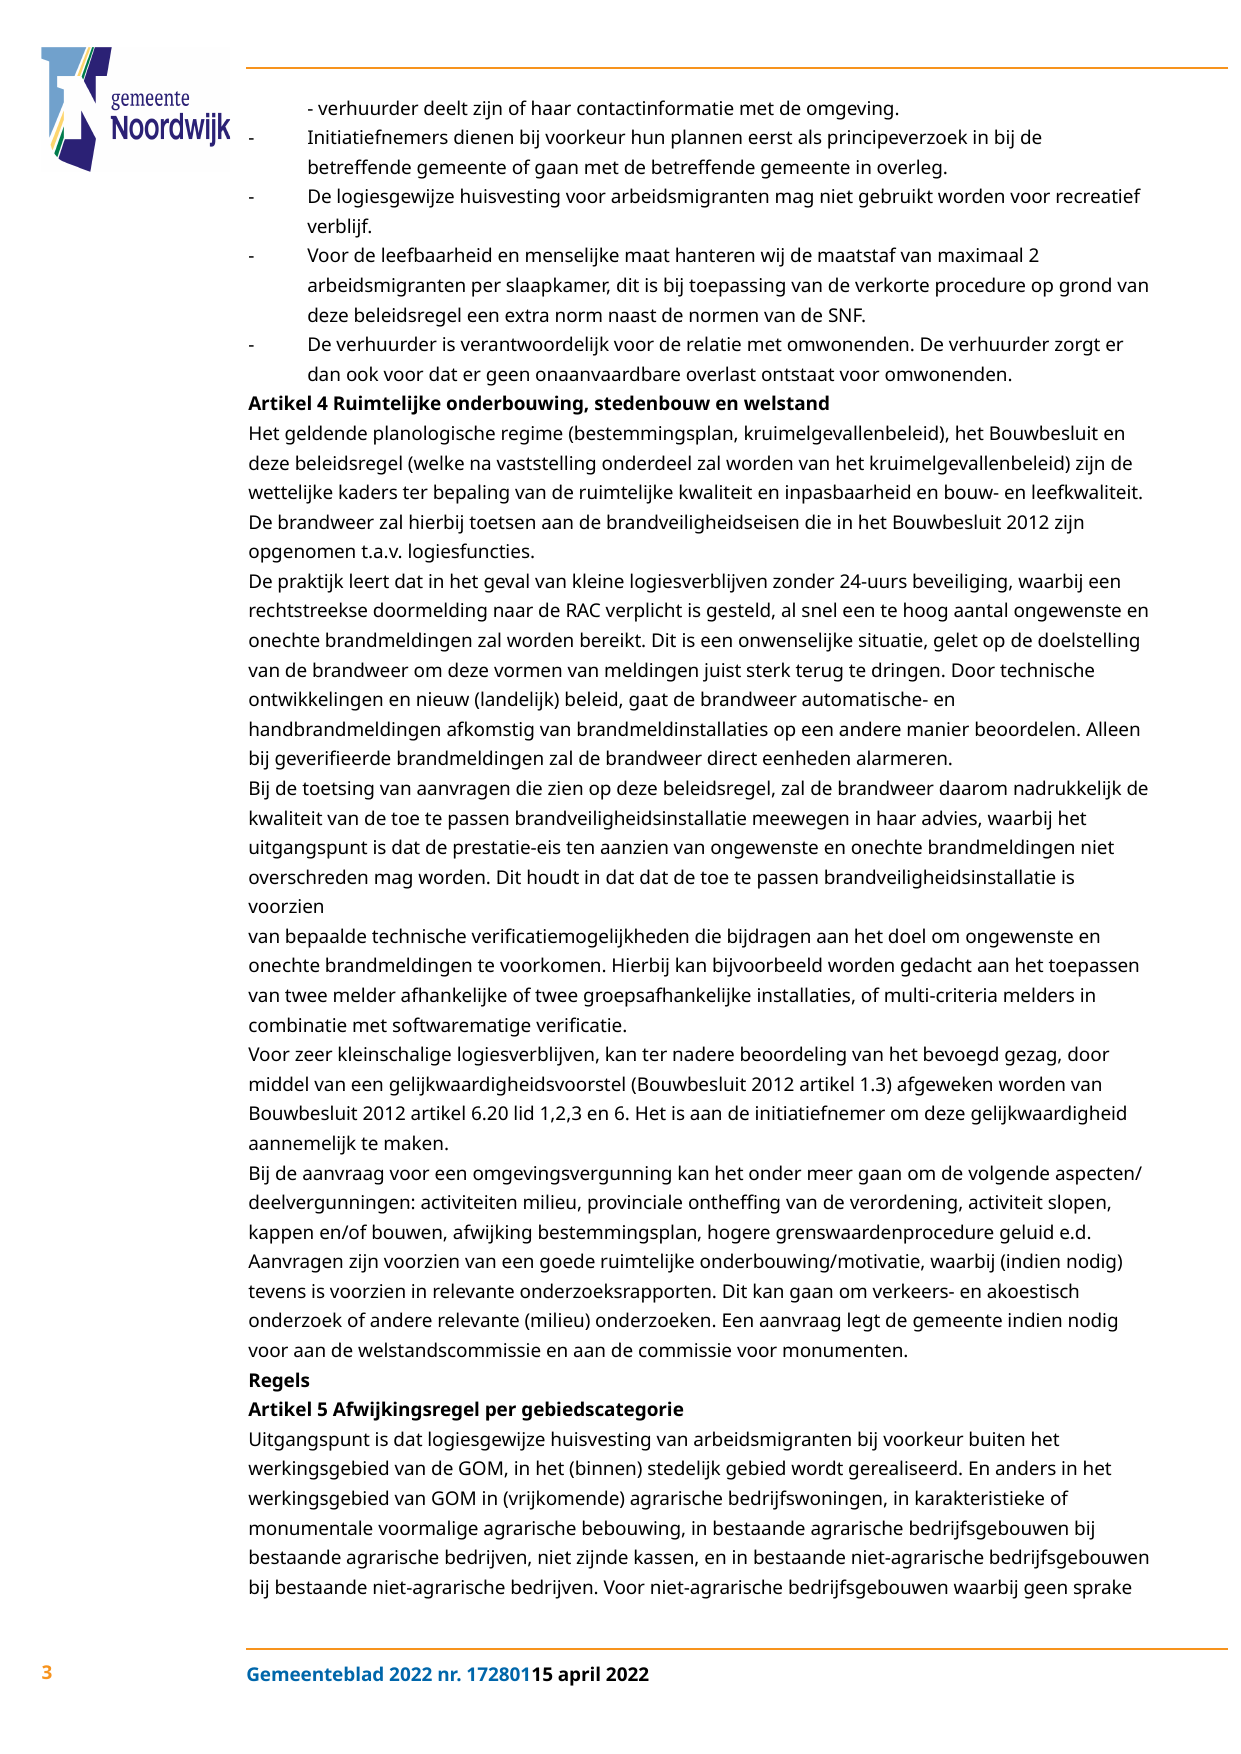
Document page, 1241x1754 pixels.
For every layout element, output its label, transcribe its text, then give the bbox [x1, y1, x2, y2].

text Regels [248, 1367, 1152, 1393]
list - verhuurder deelt zijn of haar contactinformatie met de omgeving. [248, 95, 1152, 121]
text Artikel 5 Afwijkingsregel per gebiedscategorie [248, 1396, 1152, 1422]
text Bij de aanvraag voor een omgevingsvergunning kan het onder meer gaan om de volgende aspecten/ deelvergunningen: activiteiten milieu, provinciale ontheffing van de verordening, activiteit slopen, kappen en/of bouwen, afwijking bestemmingsplan, hogere grenswaardenprocedure geluid e.d. Aanvragen zijn voorzien van een goede ruimtelijke onderbouwing/motivatie, waarbij (indien nodig) tevens is voorzien in relevante onderzoeksrapporten. Dit kan gaan om verkeers- en akoestisch onderzoek of andere relevante (milieu) onderzoeken. Een aanvraag legt de gemeente indien nodig voor aan de welstandscommissie en aan de commissie voor monumenten. [248, 1160, 1152, 1363]
text Uitgangspunt is dat logiesgewijze huisvesting van arbeidsmigranten bij voorkeur buiten het werkingsgebied van de GOM, in het (binnen) stedelijk gebied wordt gerealiseerd. En anders in het werkingsgebied van GOM in (vrijkomende) agrarische bedrijfswoningen, in karakteristieke of monumentale voormalige agrarische bebouwing, in bestaande agrarische bedrijfsgebouwen bij bestaande agrarische bedrijven, niet zijnde kassen, en in bestaande niet-agrarische bedrijfsgebouwen bij bestaande niet-agrarische bedrijven. Voor niet-agrarische bedrijfsgebouwen waarbij geen sprake [248, 1426, 1152, 1600]
text De praktijk leert dat in het geval van kleine logiesverblijven zonder 24-uurs beveiliging, waarbij een rechtstreekse doormelding naar de RAC verplicht is gesteld, al snel een te hoog aantal ongewenste en onechte brandmeldingen zal worden bereikt. Dit is een onwenselijke situatie, gelet op de doelstelling van de brandweer om deze vormen van meldingen juist sterk terug te dringen. Door technische ontwikkelingen en nieuw (landelijk) beleid, gaat de brandweer automatische- en handbrandmeldingen afkomstig van brandmeldinstallaties op een andere manier beoordelen. Alleen bij geverifieerde brandmeldingen zal de brandweer direct eenheden alarmeren. [248, 568, 1152, 771]
text Bij de toetsing van aanvragen die zien op deze beleidsregel, zal de brandweer daarom nadrukkelijk de kwaliteit van de toe te passen brandveiligheidsinstallatie meewegen in haar advies, waarbij het uitgangspunt is dat de prestatie-eis ten aanzien van ongewenste en onechte brandmeldingen niet overschreden mag worden. Dit houdt in dat dat de toe te passen brandveiligheidsinstallatie is voorzien [248, 775, 1152, 919]
text van bepaalde technische verificatiemogelijkheden die bijdragen aan het doel om ongewenste en onechte brandmeldingen te voorkomen. Hierbij kan bijvoorbeeld worden gedacht aan het toepassen van twee melder afhankelijke of twee groepsafhankelijke installaties, of multi-criteria melders in combinatie met softwarematige verificatie. [248, 923, 1152, 1038]
text Voor zeer kleinschalige logiesverblijven, kan ter nadere beoordeling van het bevoegd gezag, door middel van een gelijkwaardigheidsvoorstel (Bouwbesluit 2012 artikel 1.3) afgeweken worden van Bouwbesluit 2012 artikel 6.20 lid 1,2,3 en 6. Het is aan de initiatiefnemer om deze gelijkwaardigheid aannemelijk te maken. [248, 1041, 1152, 1156]
list Initiatiefnemers dienen bij voorkeur hun plannen eerst als principeverzoek in bij de betreffende gemeente of gaan met de betreffende gemeente in overleg. [248, 124, 1152, 180]
list De verhuurder is verantwoordelijk voor de relatie met omwonenden. De verhuurder zorgt er dan ook voor dat er geen onaanvaardbare overlast ontstaat voor omwonenden. [248, 331, 1152, 387]
list Voor de leefbaarheid en menselijke maat hanteren wij de maatstaf van maximaal 2 arbeidsmigranten per slaapkamer, dit is bij toepassing van de verkorte procedure op grond van deze beleidsregel een extra norm naast de normen van de SNF. [248, 243, 1152, 328]
text Het geldende planologische regime (bestemmingsplan, kruimelgevallenbeleid), het Bouwbesluit en deze beleidsregel (welke na vaststelling onderdeel zal worden van het kruimelgevallenbeleid) zijn de wettelijke kaders ter bepaling van de ruimtelijke kwaliteit en inpasbaarheid en bouw- en leefkwaliteit. De brandweer zal hierbij toetsen aan de brandveiligheidseisen die in het Bouwbesluit 2012 zijn opgenomen t.a.v. logiesfuncties. [248, 420, 1152, 564]
text Artikel 4 Ruimtelijke onderbouwing, stedenbouw en welstand [248, 391, 1152, 416]
picture [41, 47, 231, 172]
list De logiesgewijze huisvesting voor arbeidsmigranten mag niet gebruikt worden voor recreatief verblijf. [248, 183, 1152, 239]
